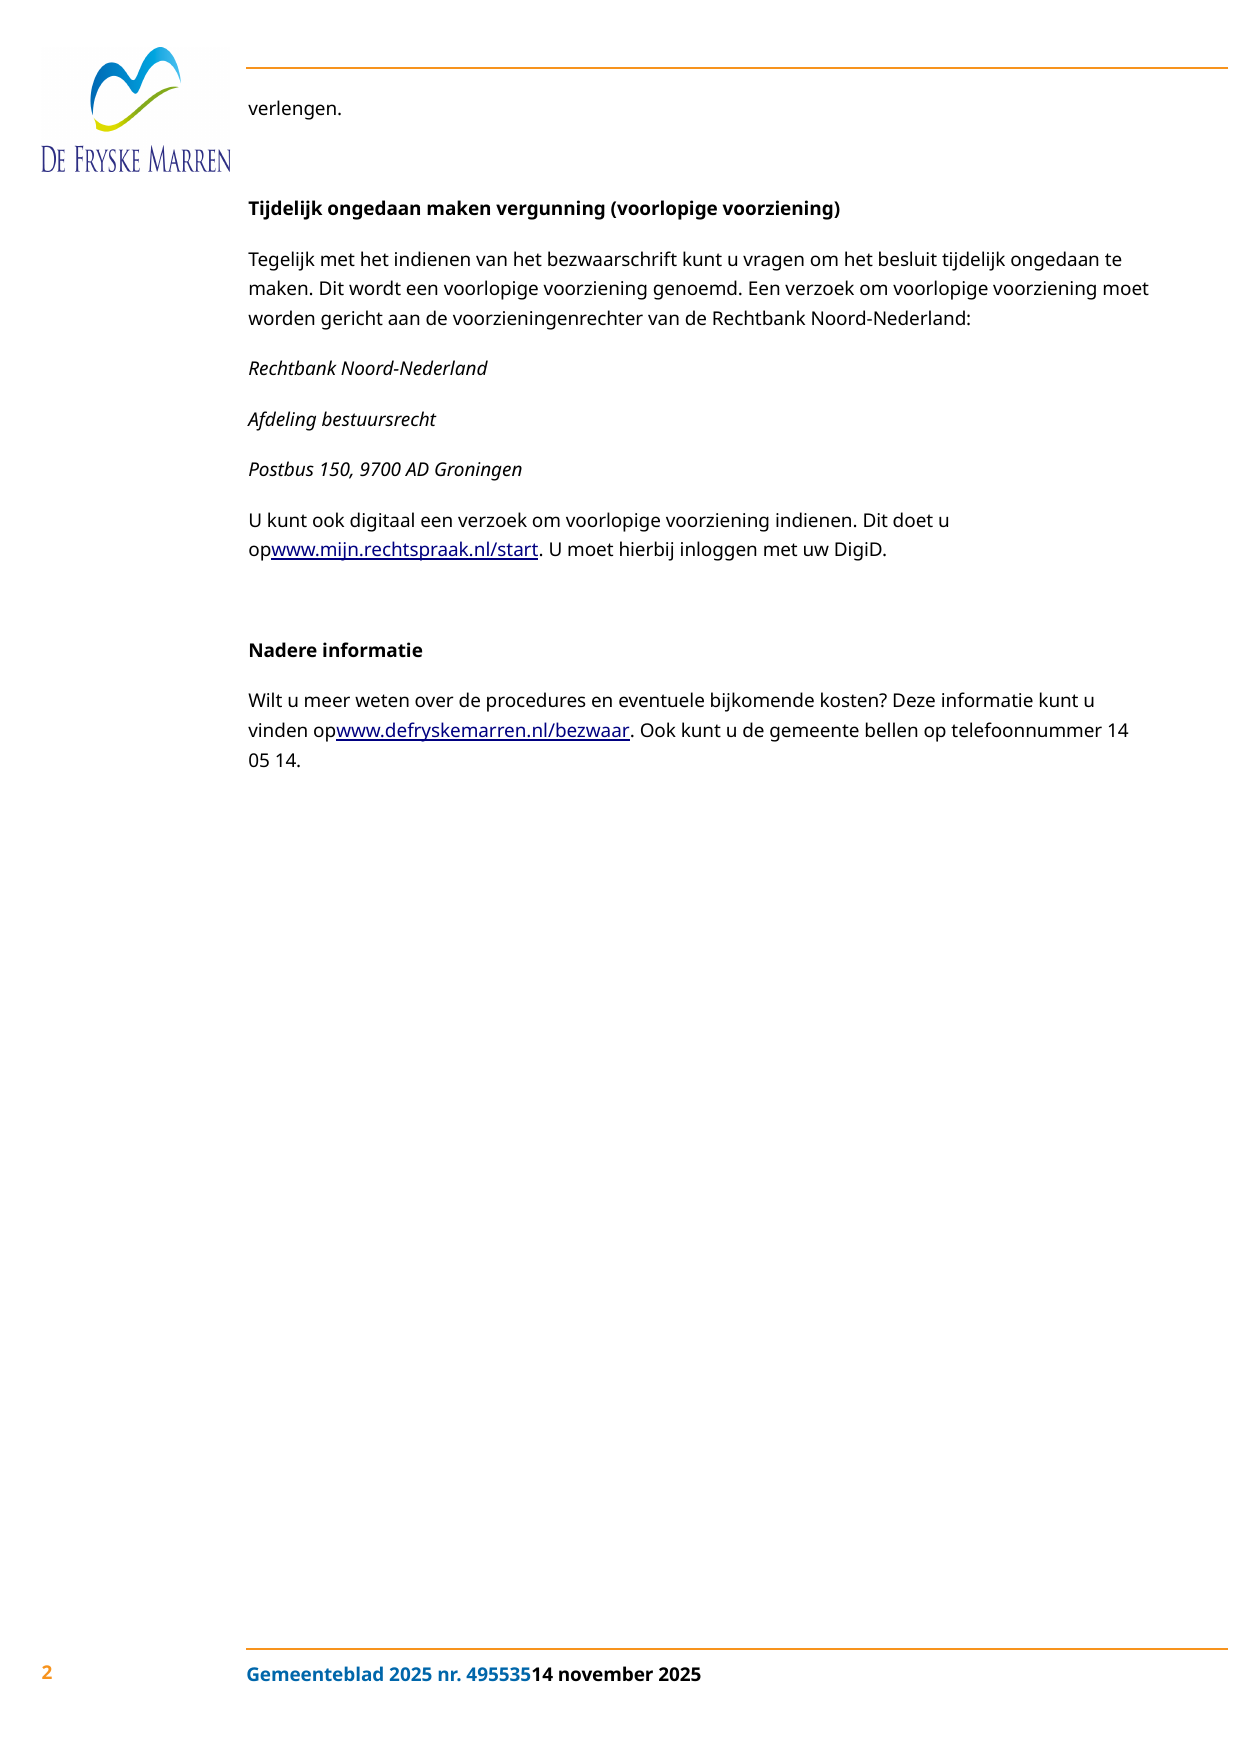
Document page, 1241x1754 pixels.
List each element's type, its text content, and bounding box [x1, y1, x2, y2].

text Tijdelijk ongedaan maken vergunning (voorlopige voorziening) [248, 196, 1152, 221]
text Rechtbank Noord-Nederland [248, 356, 1152, 381]
text Nadere informatie [248, 637, 1152, 663]
text Wilt u meer weten over de procedures en eventuele bijkomende kosten? Deze informatie kunt u vinden opwww.defryskemarren.nl/bezwaar. Ook kunt u de gemeente bellen op telefoonnummer 14 05 14. [248, 688, 1152, 773]
text U kunt ook digitaal een verzoek om voorlopige voorziening indienen. Dit doet u opwww.mijn.rechtspraak.nl/start. U moet hierbij inloggen met uw DigiD. [248, 507, 1152, 562]
text Afdeling bestuursrecht [248, 406, 1152, 432]
text verlengen. [248, 95, 1152, 121]
text Postbus 150, 9700 AD Groningen [248, 456, 1152, 482]
text Tegelijk met het indienen van het bezwaarschrift kunt u vragen om het besluit tijdelijk ongedaan te maken. Dit wordt een voorlopige voorziening genoemd. Een verzoek om voorlopige voorziening moet worden gericht aan de voorzieningenrechter van de Rechtbank Noord-Nederland: [248, 246, 1152, 331]
picture [41, 47, 231, 172]
